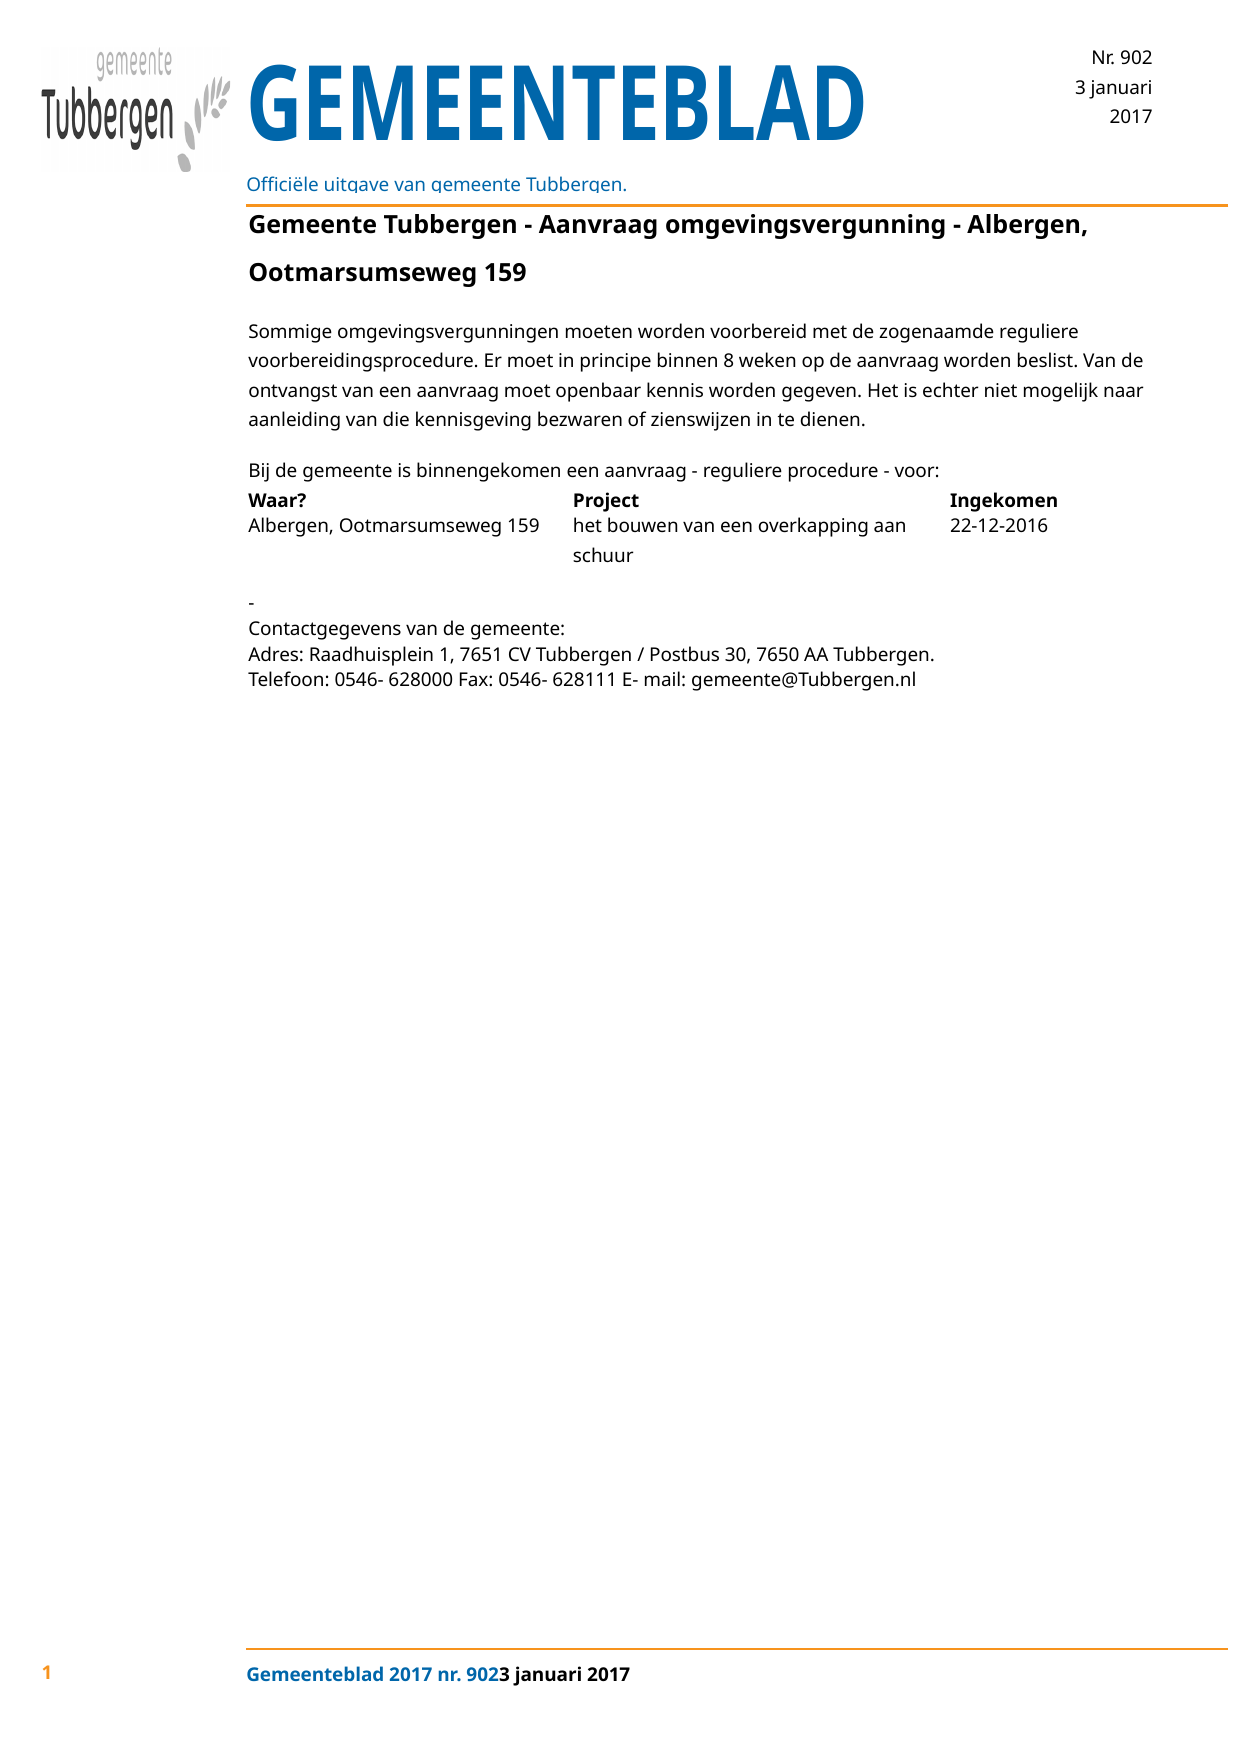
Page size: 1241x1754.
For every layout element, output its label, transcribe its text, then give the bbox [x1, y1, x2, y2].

table_header Waar? [248, 487, 573, 512]
text Bij de gemeente is binnengekomen een aanvraag - reguliere procedure - voor: [248, 457, 1152, 483]
table_cell Albergen, Ootmarsumseweg 159 [248, 513, 573, 568]
text Adres: Raadhuisplein 1, 7651 CV Tubbergen / Postbus 30, 7650 AA Tubbergen. [248, 641, 1152, 666]
text Gemeente Tubbergen - Aanvraag omgevingsvergunning - Albergen, Ootmarsumseweg 159 [248, 207, 1152, 288]
text Contactgegevens van de gemeente: [248, 615, 1152, 641]
picture [41, 47, 231, 172]
table_header Project [573, 487, 950, 512]
table_cell 22-12-2016 [950, 513, 1152, 568]
table_cell het bouwen van een overkapping aan schuur [573, 513, 950, 568]
table_header Ingekomen [950, 487, 1152, 512]
text Sommige omgevingsvergunningen moeten worden voorbereid met de zogenaamde reguliere voorbereidingsprocedure. Er moet in principe binnen 8 weken op de aanvraag worden beslist. Van de ontvangst van een aanvraag moet openbaar kennis worden gegeven. Het is echter niet mogelijk naar aanleiding van die kennisgeving bezwaren of zienswijzen in te dienen. [248, 318, 1152, 432]
text - [248, 589, 1152, 615]
text Telefoon: 0546- 628000 Fax: 0546- 628111 E- mail: gemeente@Tubbergen.nl [248, 666, 1152, 692]
